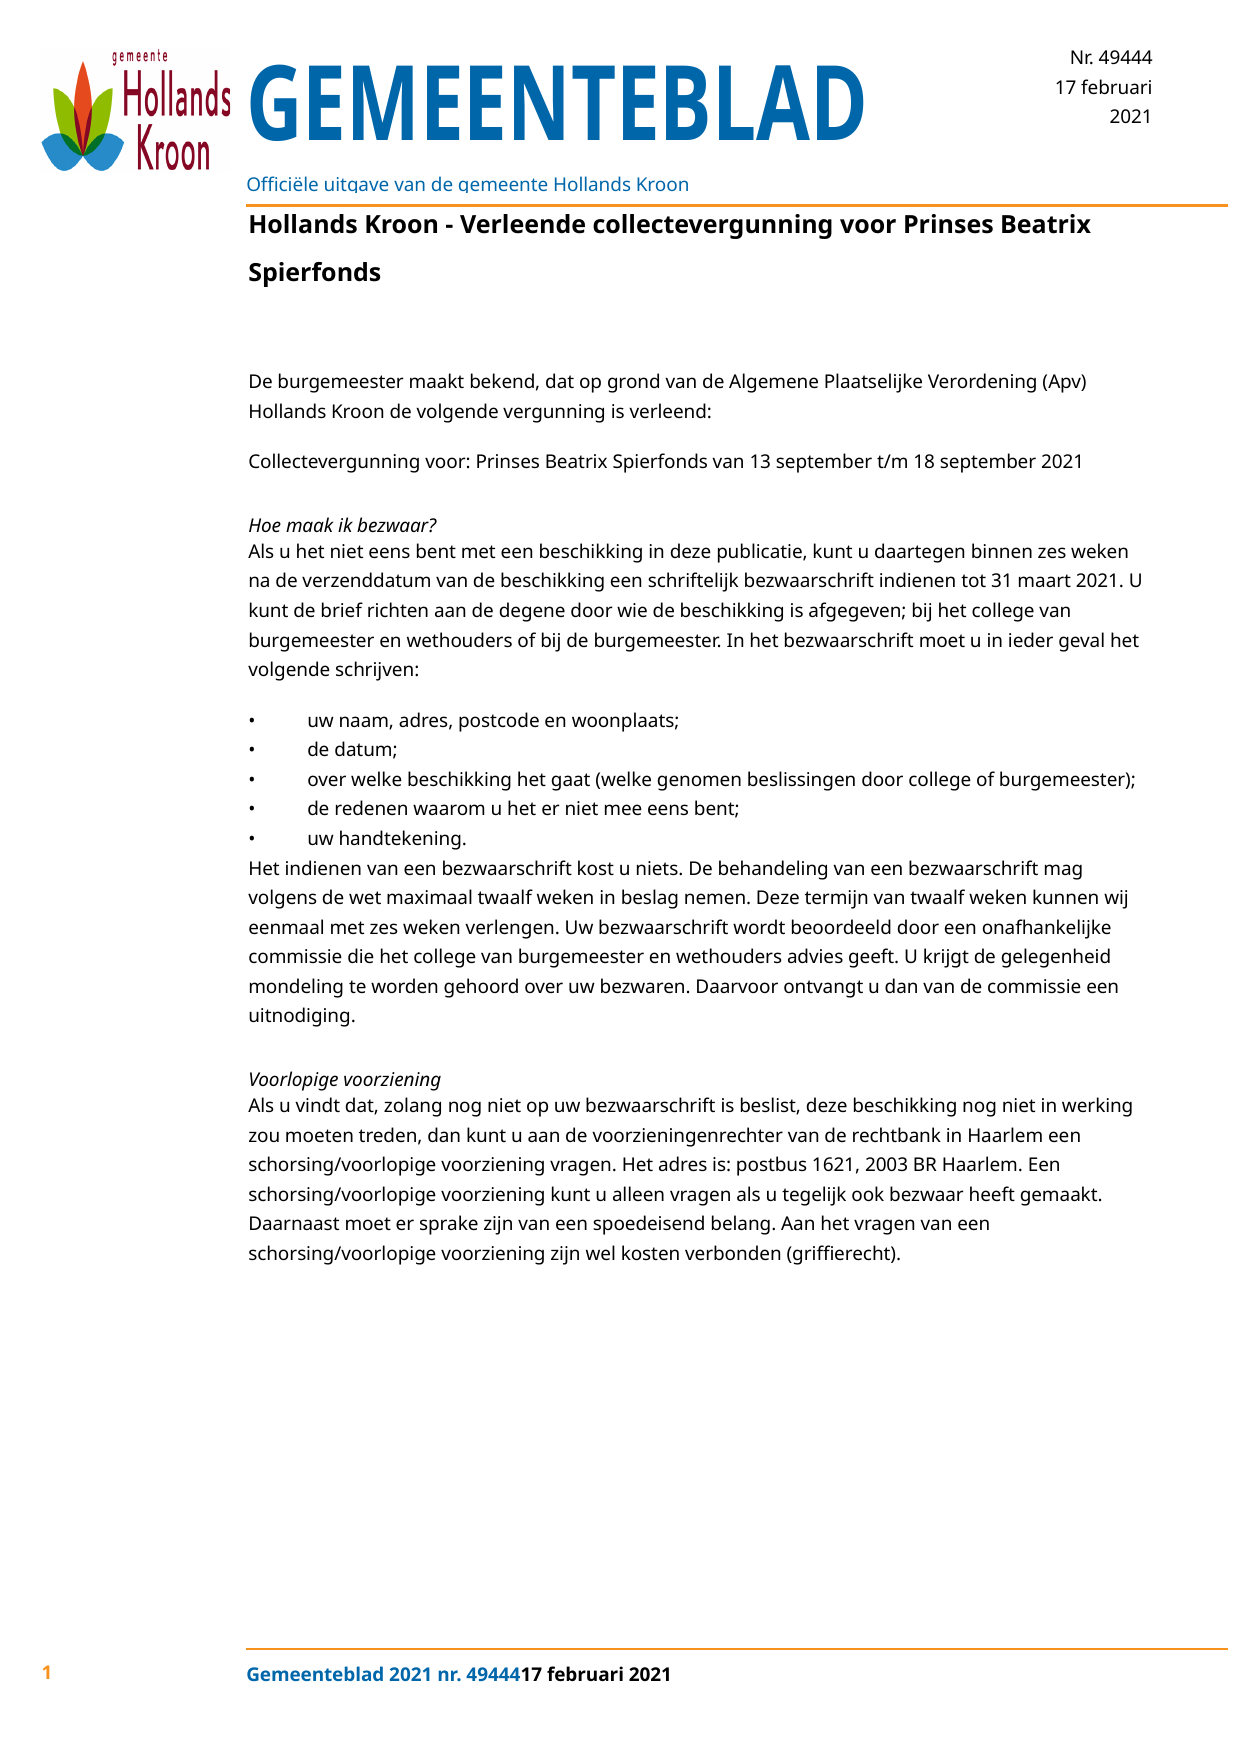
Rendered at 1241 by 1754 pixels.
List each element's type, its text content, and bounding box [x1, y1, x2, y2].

text Collectevergunning voor: Prinses Beatrix Spierfonds van 13 september t/m 18 september 2021 [248, 448, 1152, 474]
text Voorlopige voorziening [248, 1067, 1152, 1092]
list de datum; [248, 736, 1152, 762]
text Als u vindt dat, zolang nog niet op uw bezwaarschrift is beslist, deze beschikking nog niet in werking zou moeten treden, dan kunt u aan de voorzieningenrechter van de rechtbank in Haarlem een schorsing/voorlopige voorziening vragen. Het adres is: postbus 1621, 2003 BR Haarlem. Een schorsing/voorlopige voorziening kunt u alleen vragen als u tegelijk ook bezwaar heeft gemaakt. Daarnaast moet er sprake zijn van een spoedeisend belang. Aan het vragen van een schorsing/voorlopige voorziening zijn wel kosten verbonden (griffierecht). [248, 1092, 1152, 1266]
list uw naam, adres, postcode en woonplaats; [248, 707, 1152, 732]
picture [41, 47, 231, 172]
list over welke beschikking het gaat (welke genomen beslissingen door college of burgemeester); [248, 766, 1152, 792]
text Hollands Kroon - Verleende collectevergunning voor Prinses Beatrix Spierfonds [248, 207, 1152, 288]
text Hoe maak ik bezwaar? [248, 512, 1152, 538]
list de redenen waarom u het er niet mee eens bent; [248, 796, 1152, 821]
text Als u het niet eens bent met een beschikking in deze publicatie, kunt u daartegen binnen zes weken na de verzenddatum van de beschikking een schriftelijk bezwaarschrift indienen tot 31 maart 2021. U kunt de brief richten aan de degene door wie de beschikking is afgegeven; bij het college van burgemeester en wethouders of bij de burgemeester. In het bezwaarschrift moet u in ieder geval het volgende schrijven: [248, 538, 1152, 682]
list uw handtekening. [248, 825, 1152, 851]
text De burgemeester maakt bekend, dat op grond van de Algemene Plaatselijke Verordening (Apv) Hollands Kroon de volgende vergunning is verleend: [248, 368, 1152, 424]
text Het indienen van een bezwaarschrift kost u niets. De behandeling van een bezwaarschrift mag volgens de wet maximaal twaalf weken in beslag nemen. Deze termijn van twaalf weken kunnen wij eenmaal met zes weken verlengen. Uw bezwaarschrift wordt beoordeeld door een onafhankelijke commissie die het college van burgemeester en wethouders advies geeft. U krijgt de gelegenheid mondeling te worden gehoord over uw bezwaren. Daarvoor ontvangt u dan van de commissie een uitnodiging. [248, 855, 1152, 1028]
